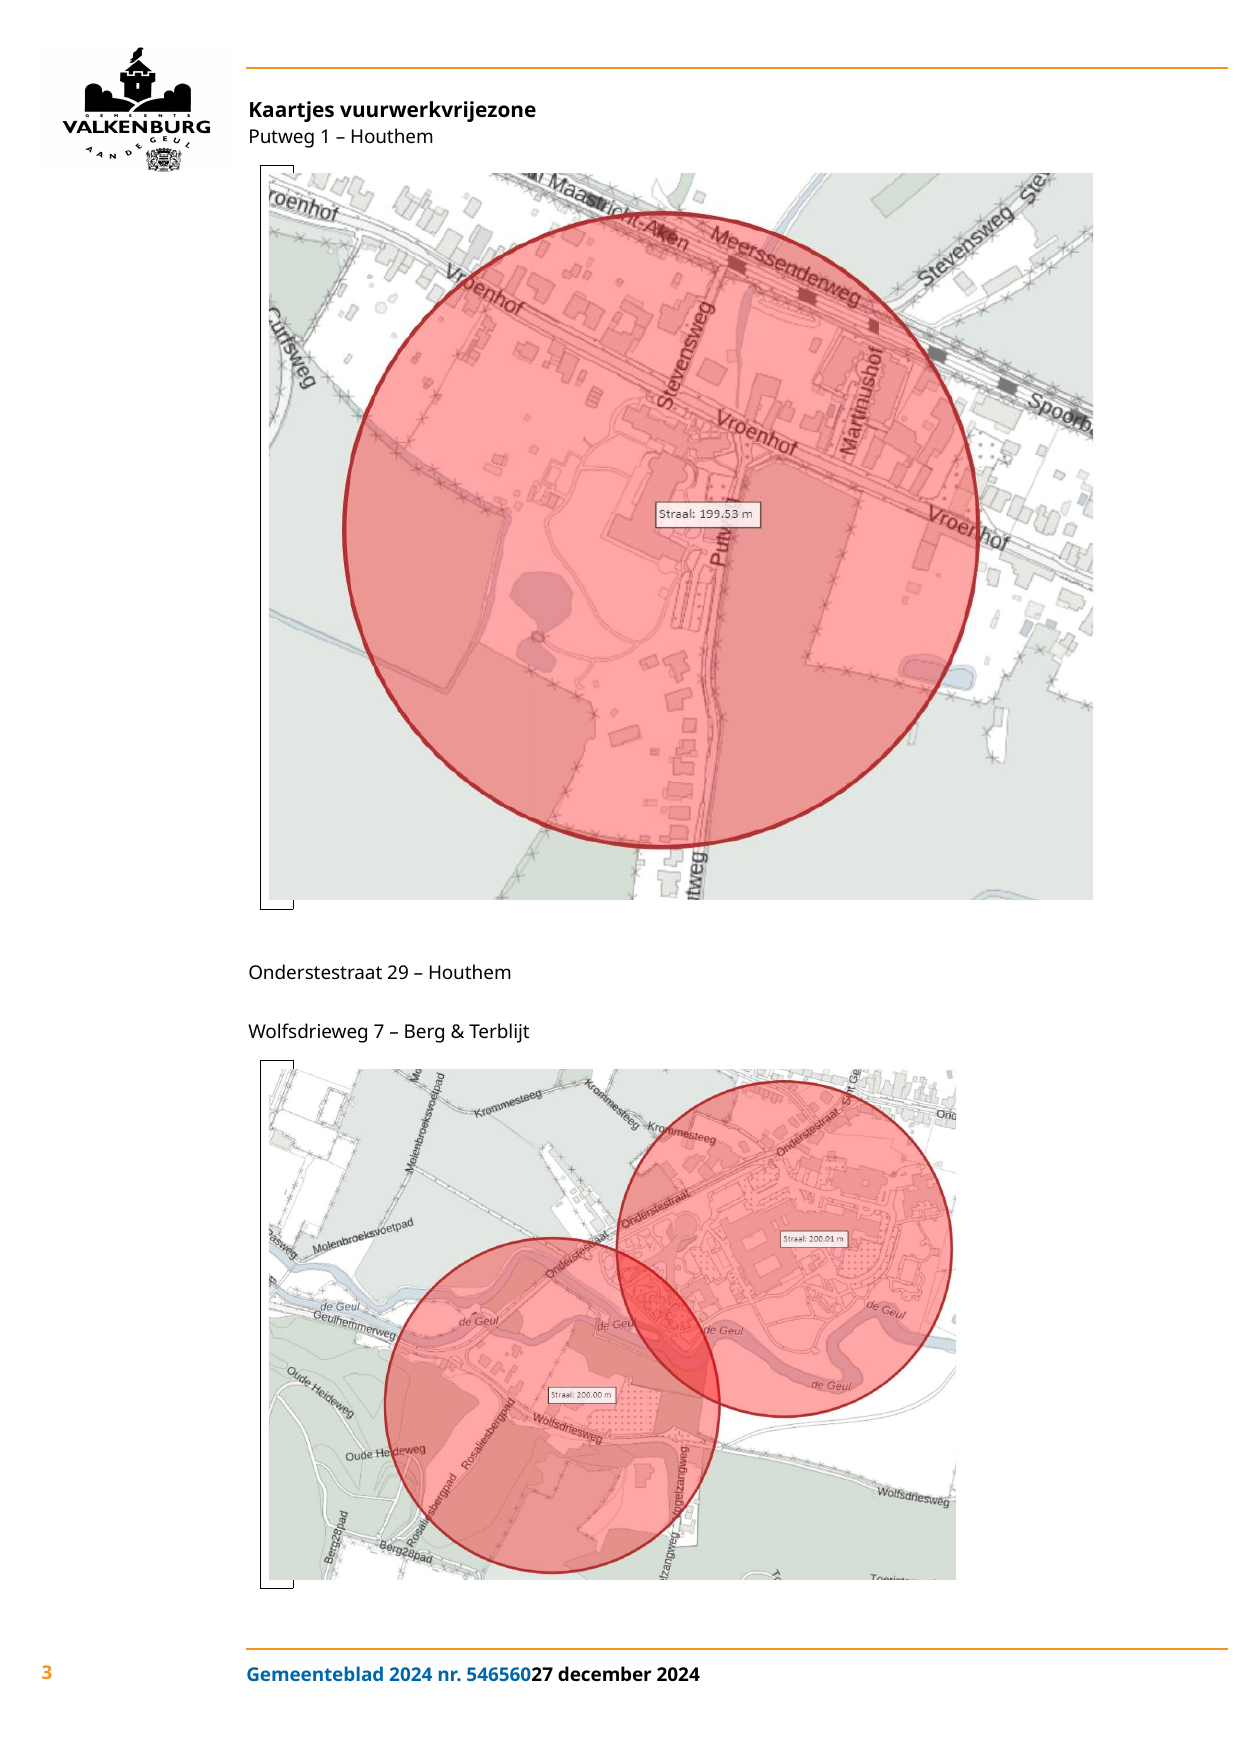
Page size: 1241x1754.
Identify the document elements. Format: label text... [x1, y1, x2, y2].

picture [268, 1069, 957, 1580]
text Onderstestraat 29 – Houthem [248, 959, 1152, 985]
text Wolfsdrieweg 7 – Berg & Terblijt [248, 1019, 1152, 1044]
picture [268, 173, 1094, 900]
text Putweg 1 – Houthem [248, 123, 1152, 149]
text Kaartjes vuurwerkvrijezone [248, 95, 1152, 123]
picture [41, 47, 231, 172]
